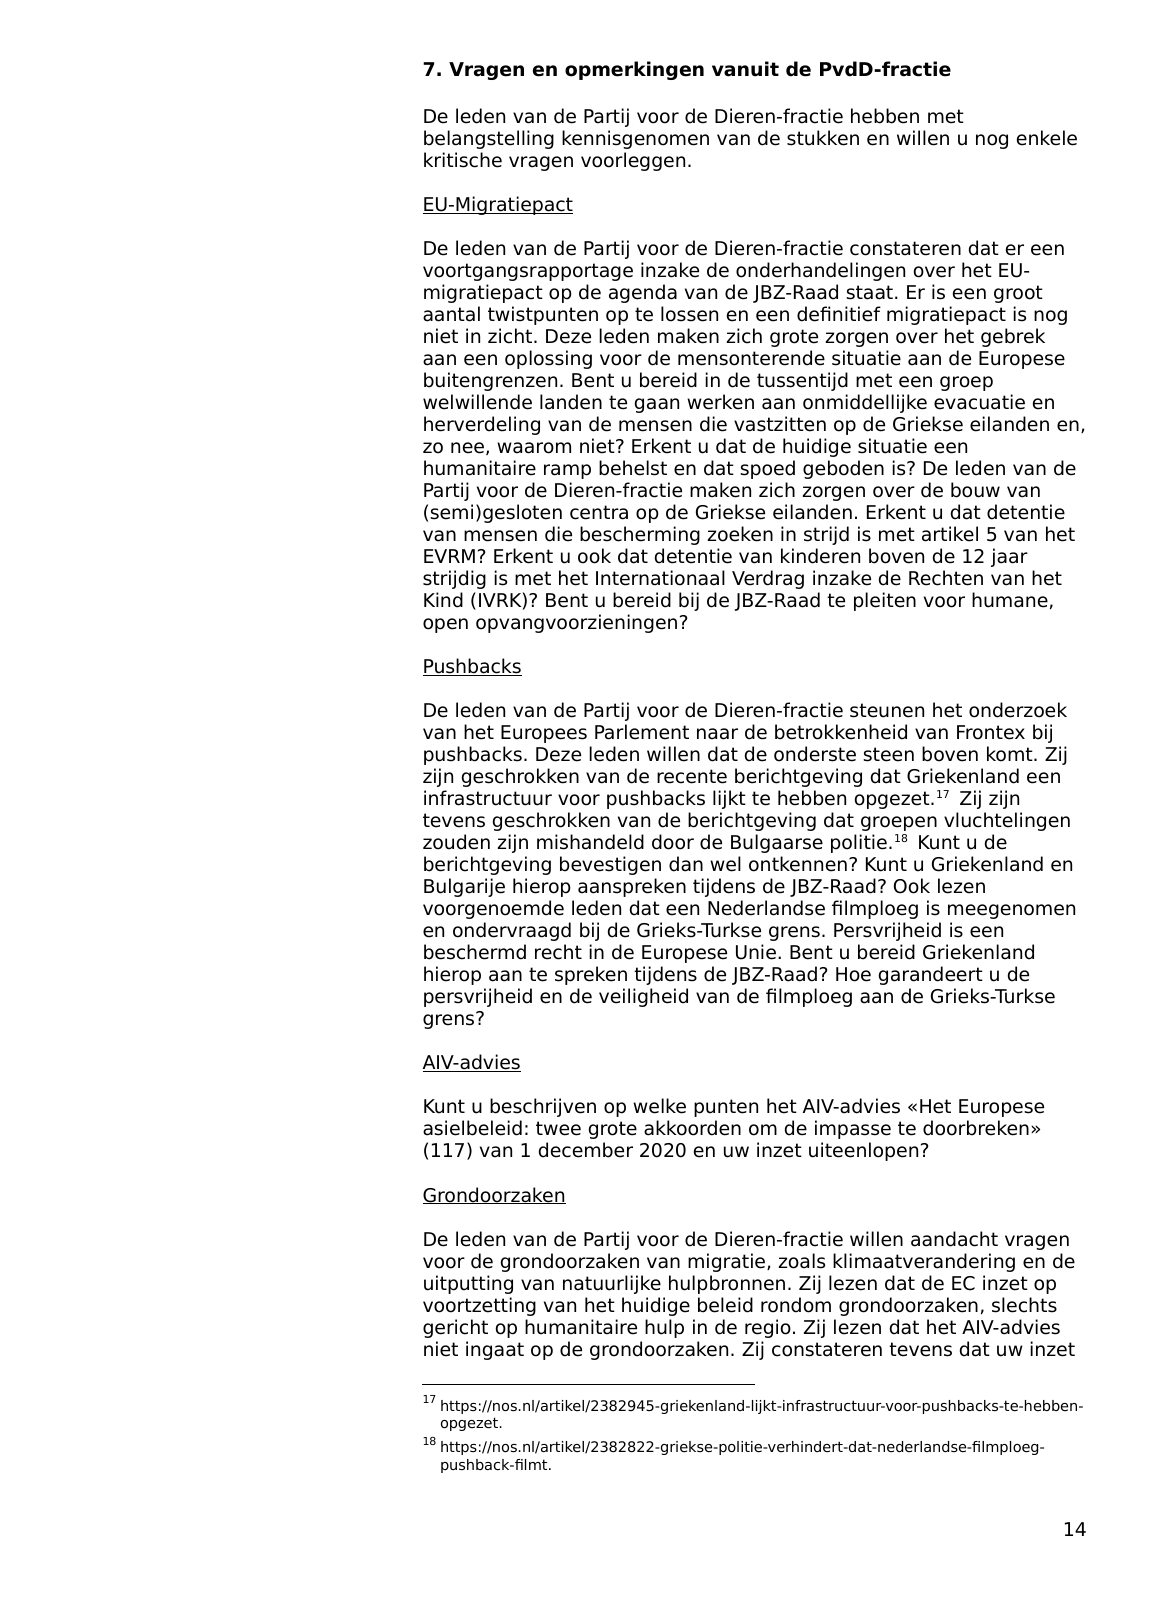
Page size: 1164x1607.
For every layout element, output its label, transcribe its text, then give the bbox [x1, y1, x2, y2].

subtitle EU-Migratiepact [422, 194, 1087, 216]
text https://nos.nl/artikel/2382822-griekse-politie-verhindert-dat-nederlandse-filmploeg-pushback-filmt. [422, 1435, 1087, 1474]
text Kunt u beschrijven op welke punten het AIV-advies «Het Europese asielbeleid: twee grote akkoorden om de impasse te doorbreken» (117) van 1 december 2020 en uw inzet uiteenlopen? [422, 1096, 1087, 1162]
text De leden van de Partij voor de Dieren-fractie steunen het onderzoek van het Europees Parlement naar de betrokkenheid van Frontex bij pushbacks. Deze leden willen dat de onderste steen boven komt. Zij zijn geschrokken van de recente berichtgeving dat Griekenland een infrastructuur voor pushbacks lijkt te hebben opgezet. Zij zijn tevens geschrokken van de berichtgeving dat groepen vluchtelingen zouden zijn mishandeld door de Bulgaarse politie. Kunt u de berichtgeving bevestigen dan wel ontkennen? Kunt u Griekenland en Bulgarije hierop aanspreken tijdens de JBZ-Raad? Ook lezen voorgenoemde leden dat een Nederlandse filmploeg is meegenomen en ondervraagd bij de Grieks-Turkse grens. Persvrijheid is een beschermd recht in de Europese Unie. Bent u bereid Griekenland hierop aan te spreken tijdens de JBZ-Raad? Hoe garandeert u de persvrijheid en de veiligheid van de filmploeg aan de Grieks-Turkse grens? [422, 700, 1087, 1030]
subtitle Pushbacks [422, 656, 1087, 678]
subtitle 7. Vragen en opmerkingen vanuit de PvdD-fractie [422, 59, 1087, 81]
text De leden van de Partij voor de Dieren-fractie willen aandacht vragen voor de grondoorzaken van migratie, zoals klimaatverandering en de uitputting van natuurlijke hulpbronnen. Zij lezen dat de EC inzet op voortzetting van het huidige beleid rondom grondoorzaken, slechts gericht op humanitaire hulp in de regio. Zij lezen dat het AIV-advies niet ingaat op de grondoorzaken. Zij constateren tevens dat uw inzet [422, 1229, 1087, 1361]
text De leden van de Partij voor de Dieren-fractie hebben met belangstelling kennisgenomen van de stukken en willen u nog enkele kritische vragen voorleggen. [422, 106, 1087, 172]
subtitle AIV-advies [422, 1052, 1087, 1074]
text https://nos.nl/artikel/2382945-griekenland-lijkt-infrastructuur-voor-pushbacks-te-hebben-opgezet. [422, 1393, 1087, 1432]
subtitle Grondoorzaken [422, 1184, 1087, 1206]
text De leden van de Partij voor de Dieren-fractie constateren dat er een voortgangsrapportage inzake de onderhandelingen over het EU-migratiepact op de agenda van de JBZ-Raad staat. Er is een groot aantal twistpunten op te lossen en een definitief migratiepact is nog niet in zicht. Deze leden maken zich grote zorgen over het gebrek aan een oplossing voor de mensonterende situatie aan de Europese buitengrenzen. Bent u bereid in de tussentijd met een groep welwillende landen te gaan werken aan onmiddellijke evacuatie en herverdeling van de mensen die vastzitten op de Griekse eilanden en, zo nee, waarom niet? Erkent u dat de huidige situatie een humanitaire ramp behelst en dat spoed geboden is? De leden van de Partij voor de Dieren-fractie maken zich zorgen over de bouw van (semi)gesloten centra op de Griekse eilanden. Erkent u dat detentie van mensen die bescherming zoeken in strijd is met artikel 5 van het EVRM? Erkent u ook dat detentie van kinderen boven de 12 jaar strijdig is met het Internationaal Verdrag inzake de Rechten van het Kind (IVRK)? Bent u bereid bij de JBZ-Raad te pleiten voor humane, open opvangvoorzieningen? [422, 238, 1087, 634]
